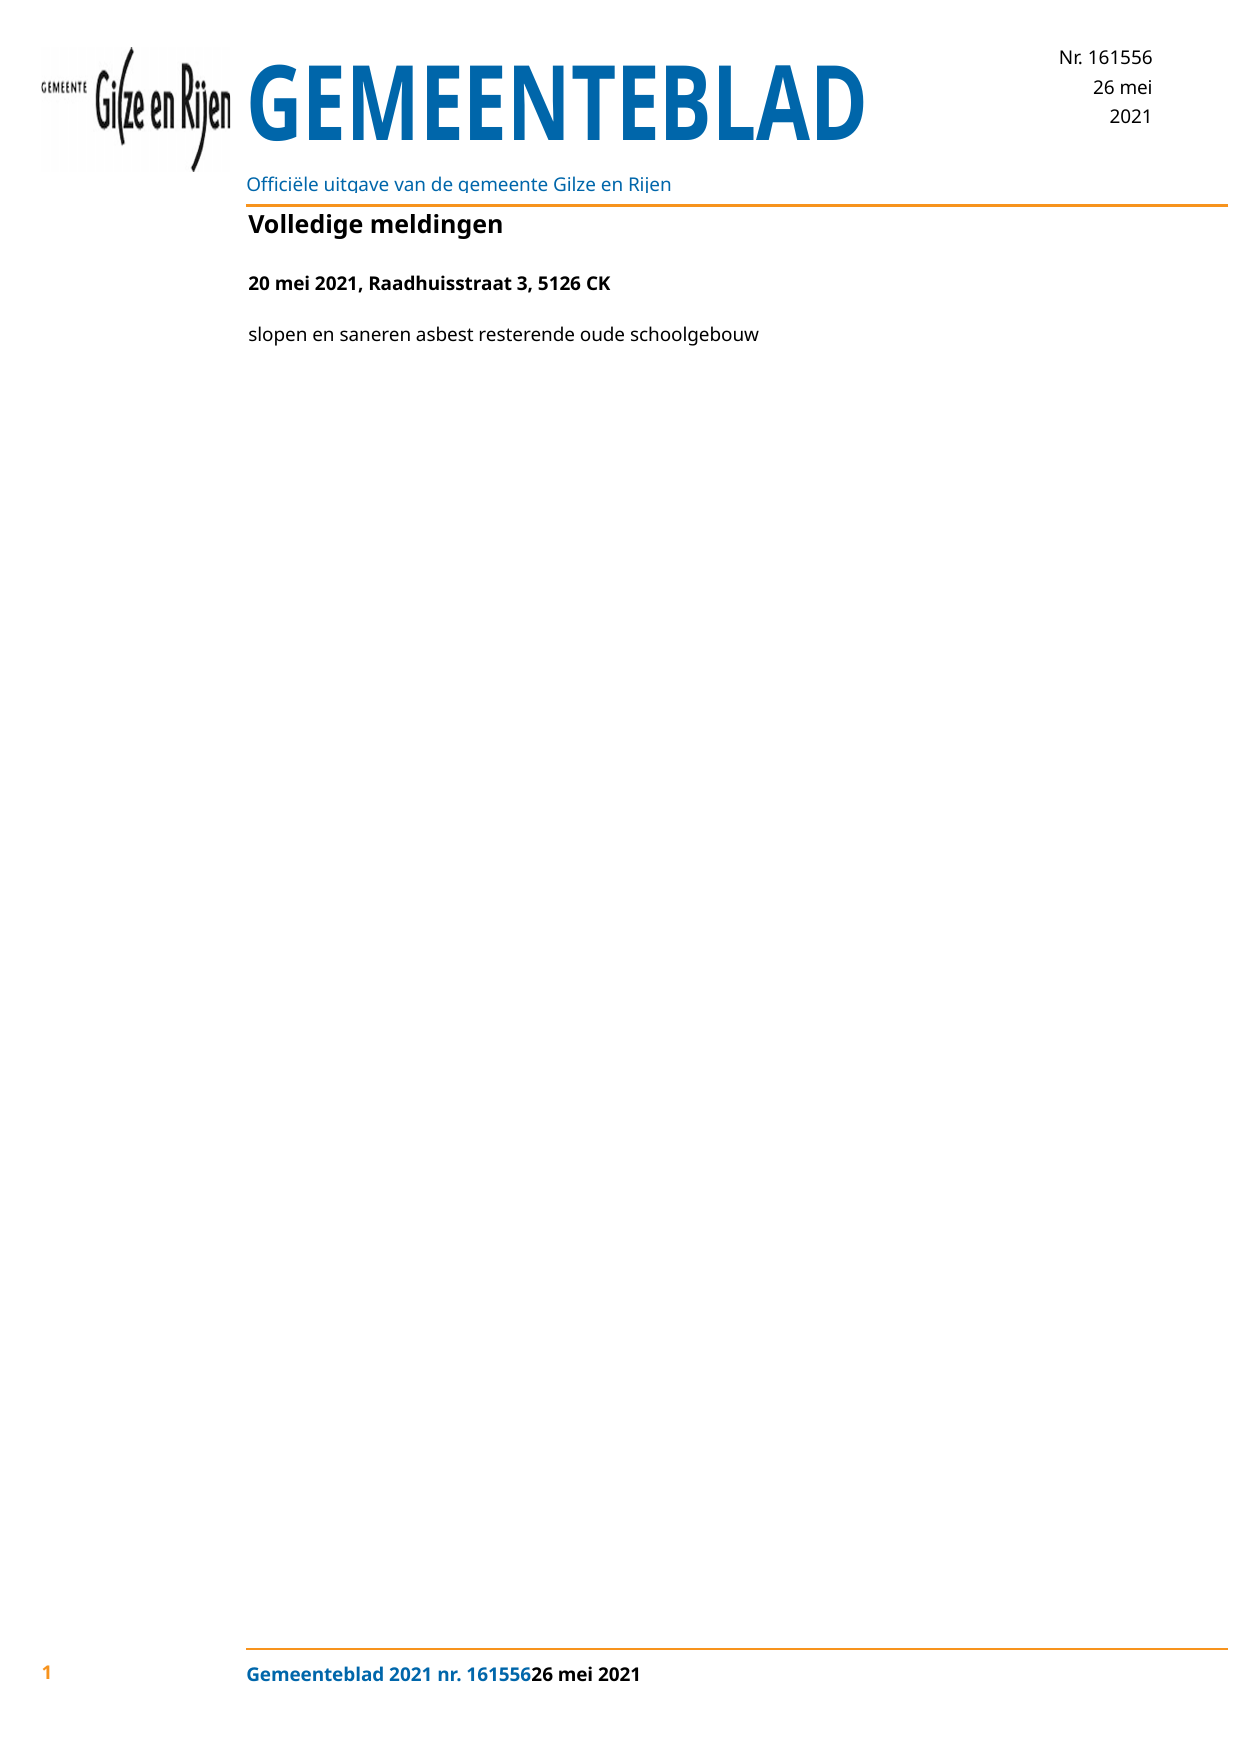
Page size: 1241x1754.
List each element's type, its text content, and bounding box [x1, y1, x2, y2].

text 20 mei 2021, Raadhuisstraat 3, 5126 CK [248, 270, 1152, 296]
text Volledige meldingen [248, 207, 1152, 241]
picture [41, 47, 231, 172]
text slopen en saneren asbest resterende oude schoolgebouw [248, 321, 1152, 346]
